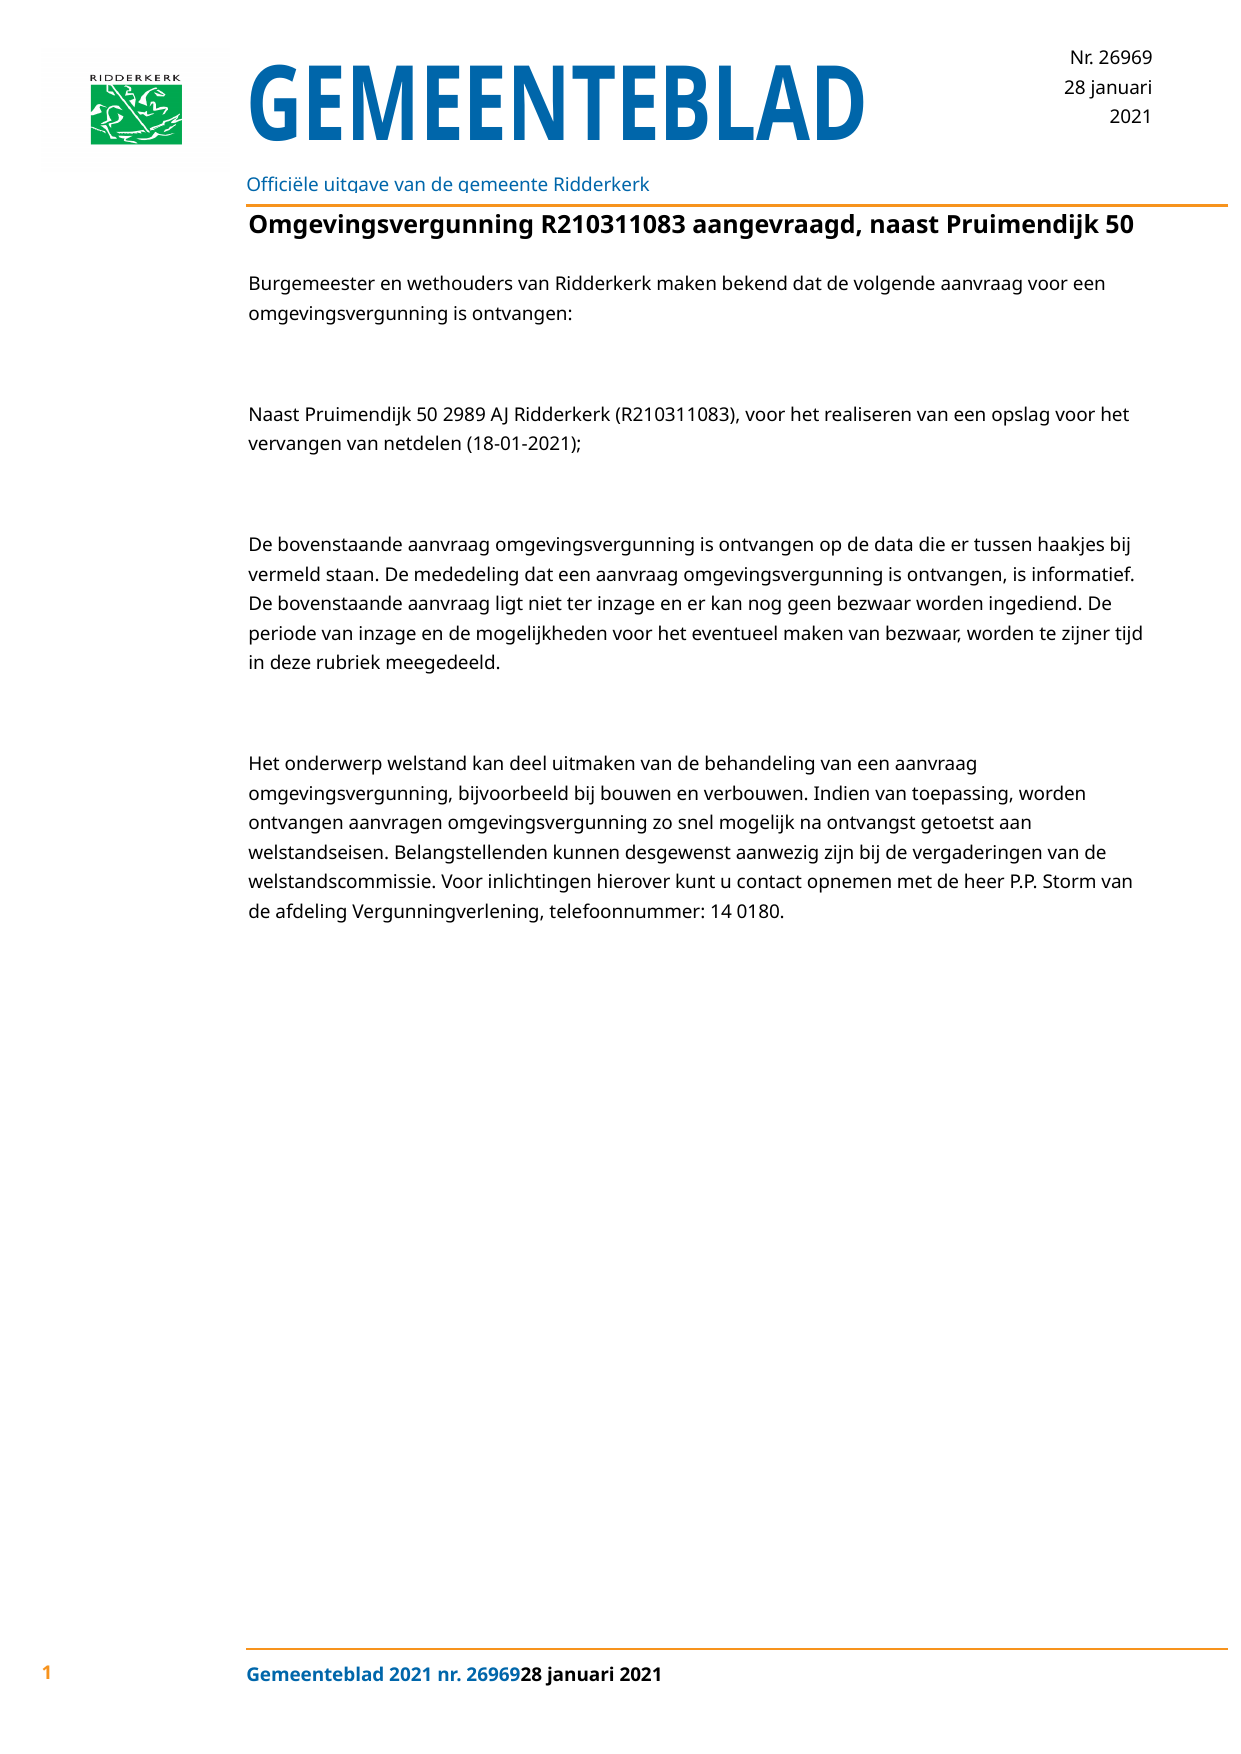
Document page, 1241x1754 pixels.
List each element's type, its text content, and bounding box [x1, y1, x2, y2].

text Het onderwerp welstand kan deel uitmaken van de behandeling van een aanvraag omgevingsvergunning, bijvoorbeeld bij bouwen en verbouwen. Indien van toepassing, worden ontvangen aanvragen omgevingsvergunning zo snel mogelijk na ontvangst getoetst aan welstandseisen. Belangstellenden kunnen desgewenst aanwezig zijn bij de vergaderingen van de welstandscommissie. Voor inlichtingen hierover kunt u contact opnemen met de heer P.P. Storm van de afdeling Vergunningverlening, telefoonnummer: 14 0180. [248, 750, 1152, 924]
text Omgevingsvergunning R210311083 aangevraagd, naast Pruimendijk 50 [248, 207, 1152, 241]
text De bovenstaande aanvraag omgevingsvergunning is ontvangen op de data die er tussen haakjes bij vermeld staan. De mededeling dat een aanvraag omgevingsvergunning is ontvangen, is informatief. De bovenstaande aanvraag ligt niet ter inzage en er kan nog geen bezwaar worden ingediend. De periode van inzage en de mogelijkheden voor het eventueel maken van bezwaar, worden te zijner tijd in deze rubriek meegedeeld. [248, 531, 1152, 675]
text Naast Pruimendijk 50 2989 AJ Ridderkerk (R210311083), voor het realiseren van een opslag voor het vervangen van netdelen (18-01-2021); [248, 401, 1152, 456]
picture [41, 47, 231, 172]
text Burgemeester en wethouders van Ridderkerk maken bekend dat de volgende aanvraag voor een omgevingsvergunning is ontvangen: [248, 270, 1152, 326]
